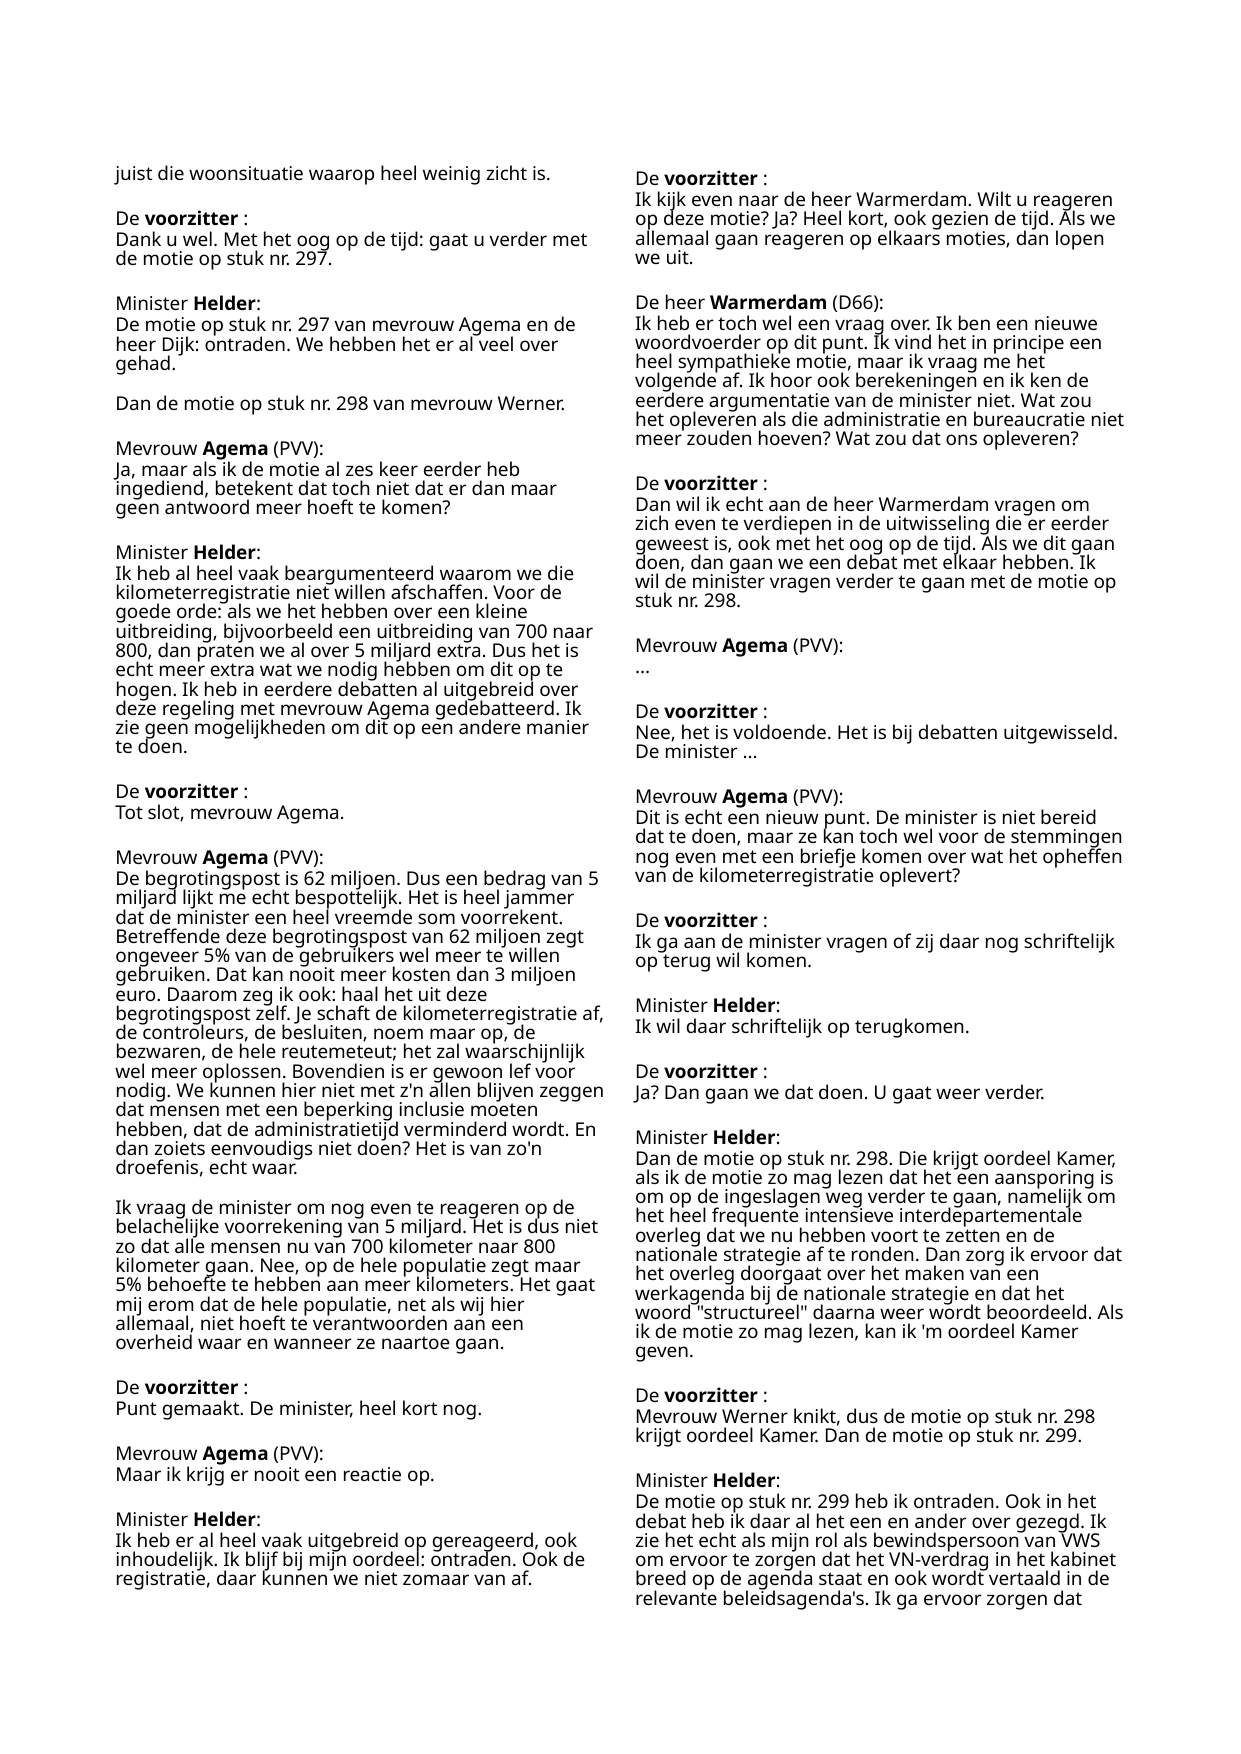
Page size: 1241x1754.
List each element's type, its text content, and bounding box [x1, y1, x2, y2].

text De voorzitter : [635, 698, 1125, 724]
text Ik heb er al heel vaak uitgebreid op gereageerd, ook inhoudelijk. Ik blijf bij mijn oordeel: ontraden. Ook de registratie, daar kunnen we niet zomaar van af. [115, 1532, 605, 1589]
text Ik wil daar schriftelijk op terugkomen. [635, 1018, 1125, 1037]
text De voorzitter : [635, 470, 1125, 496]
text Mevrouw Agema (PVV): [115, 1440, 605, 1466]
text De voorzitter : [635, 1058, 1125, 1084]
text De begrotingspost is 62 miljoen. Dus een bedrag van 5 miljard lijkt me echt bespottelijk. Het is heel jammer dat de minister een heel vreemde som voorrekent. Betreffende deze begrotingspost van 62 miljoen zegt ongeveer 5% van de gebruikers wel meer te willen gebruiken. Dat kan nooit meer kosten dan 3 miljoen euro. Daarom zeg ik ook: haal het uit deze begrotingspost zelf. Je schaft de kilometerregistratie af, de controleurs, de besluiten, noem maar op, de bezwaren, de hele reutemeteut; het zal waarschijnlijk wel meer oplossen. Bovendien is er gewoon lef voor nodig. We kunnen hier niet met z'n allen blijven zeggen dat mensen met een beperking inclusie moeten hebben, dat de administratietijd verminderd wordt. En dan zoiets eenvoudigs niet doen? Het is van zo'n droefenis, echt waar. [115, 870, 605, 1178]
text Minister Helder: [635, 1468, 1125, 1493]
text Maar ik krijg er nooit een reactie op. [115, 1466, 605, 1485]
text De motie op stuk nr. 299 heb ik ontraden. Ook in het debat heb ik daar al het een en ander over gezegd. Ik zie het echt als mijn rol als bewindspersoon van VWS om ervoor te zorgen dat het VN-verdrag in het kabinet breed op de agenda staat en ook wordt vertaald in de relevante beleidsagenda's. Ik ga ervoor zorgen dat [635, 1493, 1125, 1609]
text Minister Helder: [115, 539, 605, 565]
text Punt gemaakt. De minister, heel kort nog. [115, 1400, 605, 1419]
text Tot slot, mevrouw Agema. [115, 804, 605, 823]
text Mevrouw Agema (PVV): [115, 435, 605, 461]
text Nee, het is voldoende. Het is bij debatten uitgewisseld. De minister ... [635, 724, 1125, 763]
text Ik vraag de minister om nog even te reageren op de belachelijke voorrekening van 5 miljard. Het is dus niet zo dat alle mensen nu van 700 kilometer naar 800 kilometer gaan. Nee, op de hele populatie zegt maar 5% behoefte te hebben aan meer kilometers. Het gaat mij erom dat de hele populatie, net als wij hier allemaal, niet hoeft te verantwoorden aan een overheid waar en wanneer ze naartoe gaan. [115, 1199, 605, 1353]
text De heer Warmerdam (D66): [635, 289, 1125, 315]
text De voorzitter : [635, 165, 1125, 191]
text Mevrouw Agema (PVV): [635, 783, 1125, 809]
text De voorzitter : [115, 205, 605, 231]
text Ik ga aan de minister vragen of zij daar nog schriftelijk op terug wil komen. [635, 933, 1125, 971]
text Minister Helder: [115, 291, 605, 316]
text Dit is echt een nieuw punt. De minister is niet bereid dat te doen, maar ze kan toch wel voor de stemmingen nog even met een briefje komen over wat het opheffen van de kilometerregistratie oplevert? [635, 809, 1125, 886]
text Mevrouw Agema (PVV): [115, 844, 605, 870]
text De motie op stuk nr. 297 van mevrouw Agema en de heer Dijk: ontraden. We hebben het er al veel over gehad. [115, 316, 605, 374]
text Dan de motie op stuk nr. 298. Die krijgt oordeel Kamer, als ik de motie zo mag lezen dat het een aansporing is om op de ingeslagen weg verder te gaan, namelijk om het heel frequente intensieve interdepartementale overleg dat we nu hebben voort te zetten en de nationale strategie af te ronden. Dan zorg ik ervoor dat het overleg doorgaat over het maken van een werkagenda bij de nationale strategie en dat het woord "structureel" daarna weer wordt beoordeeld. Als ik de motie zo mag lezen, kan ik 'm oordeel Kamer geven. [635, 1150, 1125, 1362]
text Minister Helder: [635, 1124, 1125, 1150]
text ... [635, 658, 1125, 678]
text Minister Helder: [635, 992, 1125, 1018]
text Mevrouw Werner knikt, dus de motie op stuk nr. 298 krijgt oordeel Kamer. Dan de motie op stuk nr. 299. [635, 1408, 1125, 1447]
text Ja, maar als ik de motie al zes keer eerder heb ingediend, betekent dat toch niet dat er dan maar geen antwoord meer hoeft te komen? [115, 461, 605, 518]
text Dank u wel. Met het oog op de tijd: gaat u verder met de motie op stuk nr. 297. [115, 231, 605, 270]
text Dan de motie op stuk nr. 298 van mevrouw Werner. [115, 395, 605, 414]
text Dan wil ik echt aan de heer Warmerdam vragen om zich even te verdiepen in de uitwisseling die er eerder geweest is, ook met het oog op de tijd. Als we dit gaan doen, dan gaan we een debat met elkaar hebben. Ik wil de minister vragen verder te gaan met de motie op stuk nr. 298. [635, 496, 1125, 612]
text De voorzitter : [635, 907, 1125, 933]
text Ik kijk even naar de heer Warmerdam. Wilt u reageren op deze motie? Ja? Heel kort, ook gezien de tijd. Als we allemaal gaan reageren op elkaars moties, dan lopen we uit. [635, 191, 1125, 268]
text Ik heb al heel vaak beargumenteerd waarom we die kilometerregistratie niet willen afschaffen. Voor de goede orde: als we het hebben over een kleine uitbreiding, bijvoorbeeld een uitbreiding van 700 naar 800, dan praten we al over 5 miljard extra. Dus het is echt meer extra wat we nodig hebben om dit op te hogen. Ik heb in eerdere debatten al uitgebreid over deze regeling met mevrouw Agema gedebatteerd. Ik zie geen mogelijkheden om dit op een andere manier te doen. [115, 565, 605, 758]
text De voorzitter : [115, 1374, 605, 1400]
text Ja? Dan gaan we dat doen. U gaat weer verder. [635, 1084, 1125, 1103]
text Minister Helder: [115, 1506, 605, 1532]
text De voorzitter : [115, 778, 605, 804]
text juist die woonsituatie waarop heel weinig zicht is. [115, 165, 605, 184]
text Mevrouw Agema (PVV): [635, 633, 1125, 658]
text Ik heb er toch wel een vraag over. Ik ben een nieuwe woordvoerder op dit punt. Ik vind het in principe een heel sympathieke motie, maar ik vraag me het volgende af. Ik hoor ook berekeningen en ik ken de eerdere argumentatie van de minister niet. Wat zou het opleveren als die administratie en bureaucratie niet meer zouden hoeven? Wat zou dat ons opleveren? [635, 315, 1125, 449]
text De voorzitter : [635, 1382, 1125, 1408]
